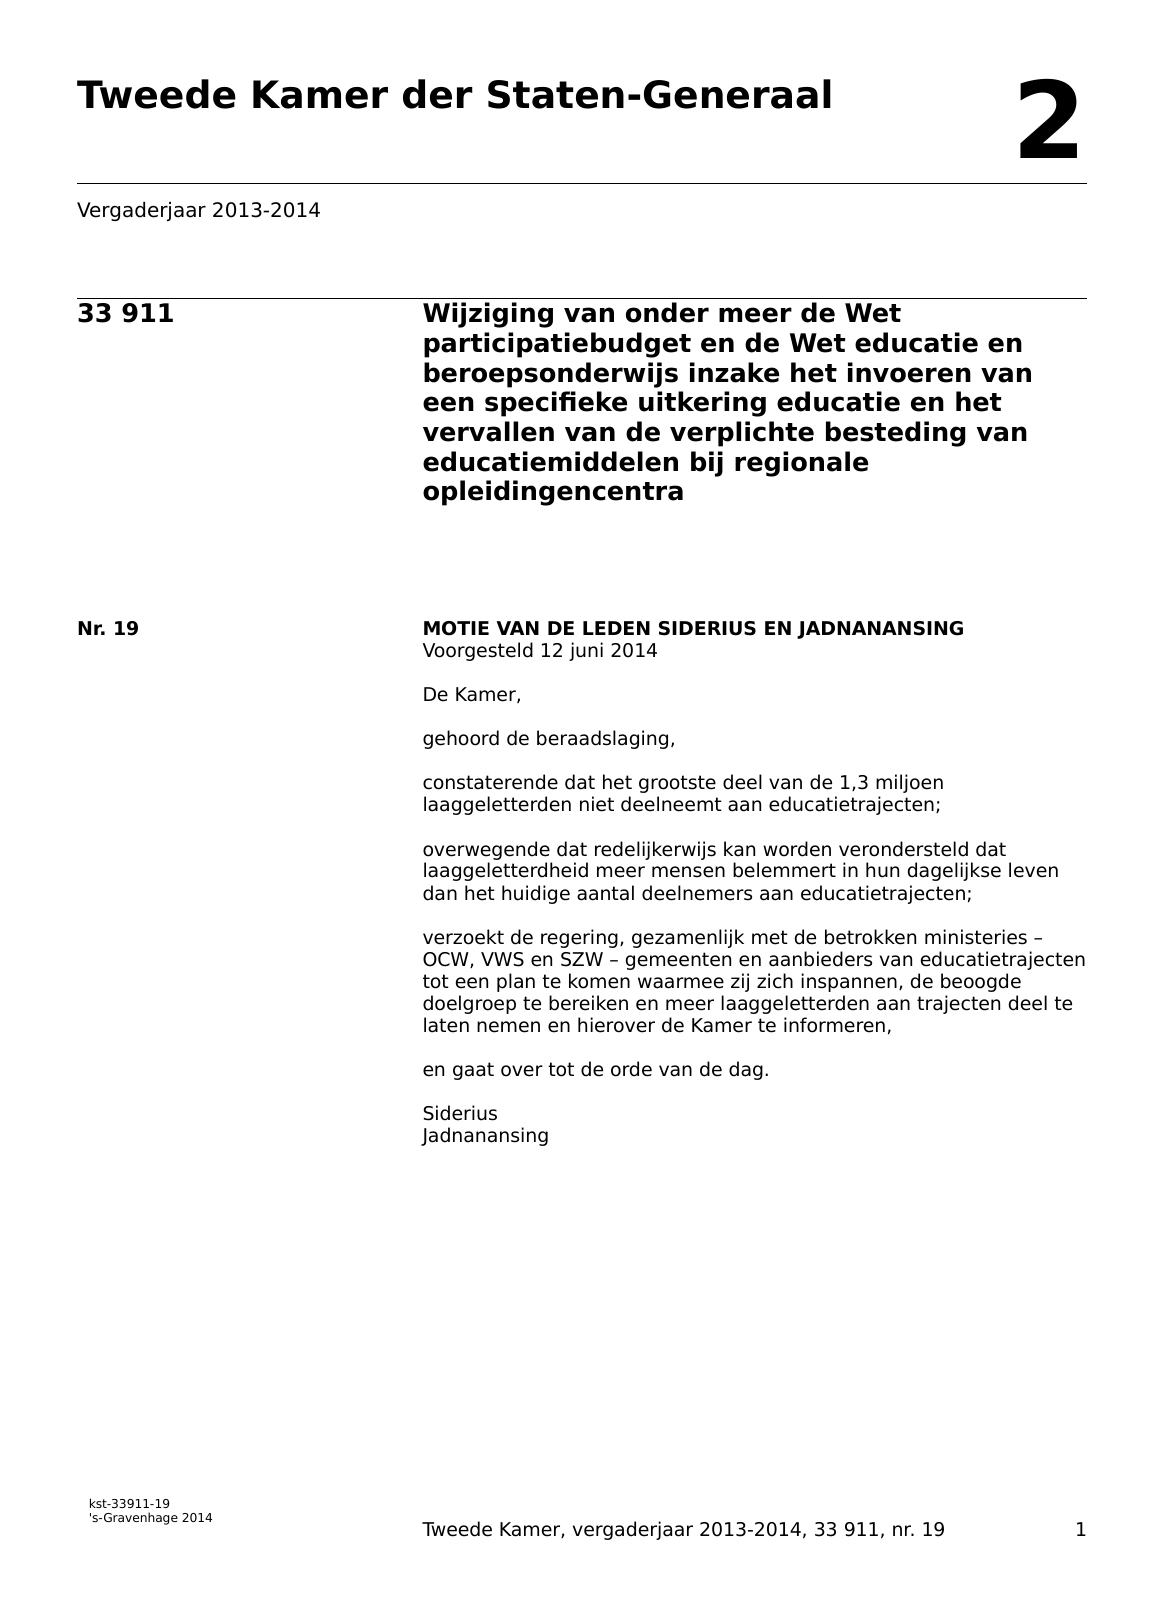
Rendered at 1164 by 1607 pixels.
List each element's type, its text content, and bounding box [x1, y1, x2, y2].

text Jadnanansing [422, 1125, 1087, 1147]
text kst-33911-19 [88, 1497, 323, 1511]
text verzoekt de regering, gezamenlijk met de betrokken ministeries – OCW, VWS en SZW – gemeenten en aanbieders van educatietrajecten tot een plan te komen waarmee zij zich inspannen, de beoogde doelgroep te bereiken en meer laaggeletterden aan trajecten deel te laten nemen en hierover de Kamer te informeren, [422, 927, 1087, 1036]
text Siderius [422, 1103, 1087, 1125]
text 's-Gravenhage 2014 [88, 1511, 323, 1525]
text overwegende dat redelijkerwijs kan worden verondersteld dat laaggeletterdheid meer mensen belemmert in hun dagelijkse leven dan het huidige aantal deelnemers aan educatietrajecten; [422, 838, 1087, 904]
table_header 2 [886, 59, 1087, 183]
text Voorgesteld 12 juni 2014 [422, 640, 1087, 662]
table_cell Vergaderjaar 2013-2014 [77, 184, 1087, 298]
subtitle 33 911 Wijziging van onder meer de Wet participatiebudget en de Wet educatie en beroepsonderwijs inzake het invoeren van een specifieke uitkering educatie en het vervallen van de verplichte besteding van educatiemiddelen bij regionale opleidingencentra [77, 299, 1087, 507]
subtitle Nr. 19 MOTIE VAN DE LEDEN SIDERIUS EN JADNANANSING [77, 618, 1087, 640]
text gehoord de beraadslaging, [422, 728, 1087, 750]
text en gaat over tot de orde van de dag. [422, 1059, 1087, 1081]
table_header Tweede Kamer der Staten-Generaal [77, 59, 886, 183]
text De Kamer, [422, 684, 1087, 706]
text constaterende dat het grootste deel van de 1,3 miljoen laaggeletterden niet deelneemt aan educatietrajecten; [422, 772, 1087, 816]
